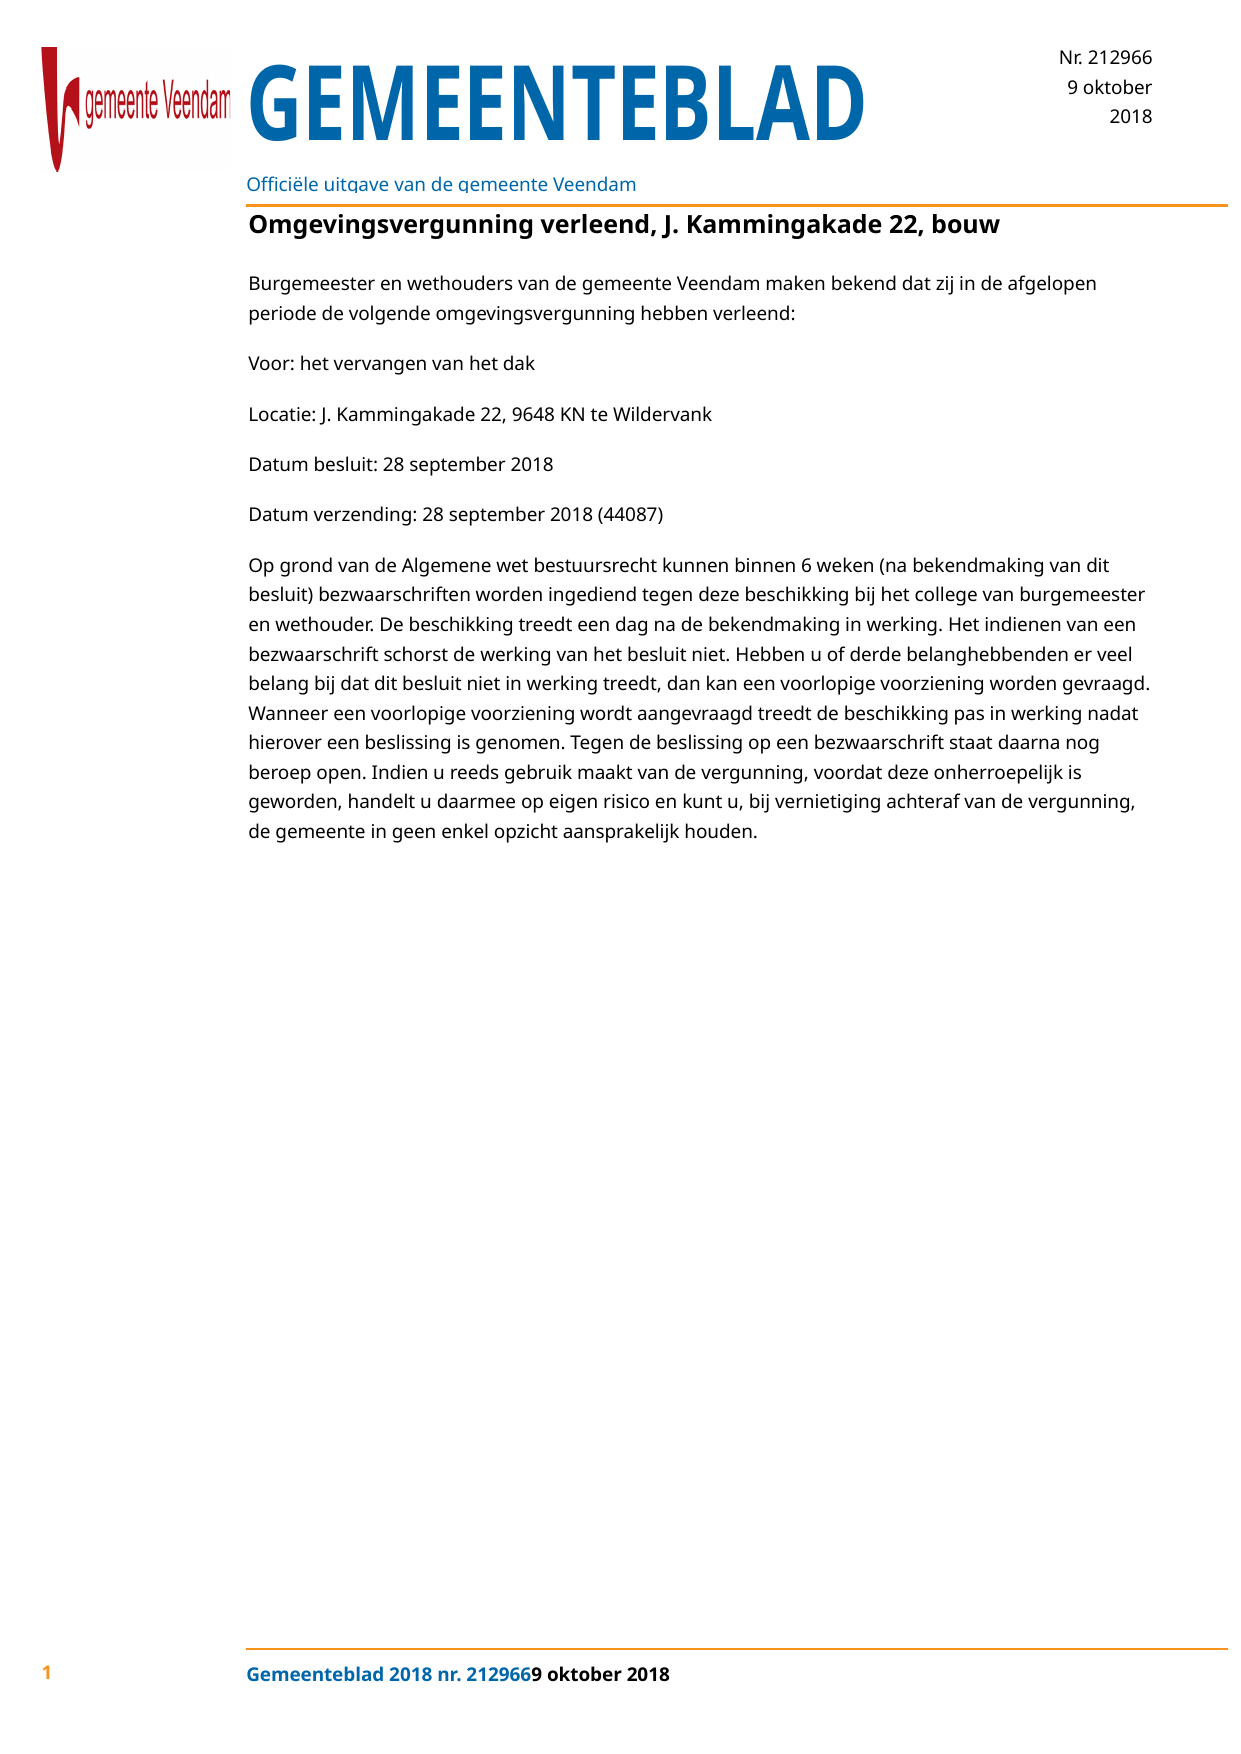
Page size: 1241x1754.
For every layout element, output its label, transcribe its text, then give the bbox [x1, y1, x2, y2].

text Locatie: J. Kammingakade 22, 9648 KN te Wildervank [248, 401, 1152, 426]
text Burgemeester en wethouders van de gemeente Veendam maken bekend dat zij in de afgelopen periode de volgende omgevingsvergunning hebben verleend: [248, 270, 1152, 326]
text Voor: het vervangen van het dak [248, 350, 1152, 376]
text Datum besluit: 28 september 2018 [248, 451, 1152, 477]
text Datum verzending: 28 september 2018 (44087) [248, 502, 1152, 527]
text Op grond van de Algemene wet bestuursrecht kunnen binnen 6 weken (na bekendmaking van dit besluit) bezwaarschriften worden ingediend tegen deze beschikking bij het college van burgemeester en wethouder. De beschikking treedt een dag na de bekendmaking in werking. Het indienen van een bezwaarschrift schorst de werking van het besluit niet. Hebben u of derde belanghebbenden er veel belang bij dat dit besluit niet in werking treedt, dan kan een voorlopige voorziening worden gevraagd. Wanneer een voorlopige voorziening wordt aangevraagd treedt de beschikking pas in werking nadat hierover een beslissing is genomen. Tegen de beslissing op een bezwaarschrift staat daarna nog beroep open. Indien u reeds gebruik maakt van de vergunning, voordat deze onherroepelijk is geworden, handelt u daarmee op eigen risico en kunt u, bij vernietiging achteraf van de vergunning, de gemeente in geen enkel opzicht aansprakelijk houden. [248, 552, 1152, 844]
text Omgevingsvergunning verleend, J. Kammingakade 22, bouw [248, 207, 1152, 241]
picture [41, 47, 231, 172]
